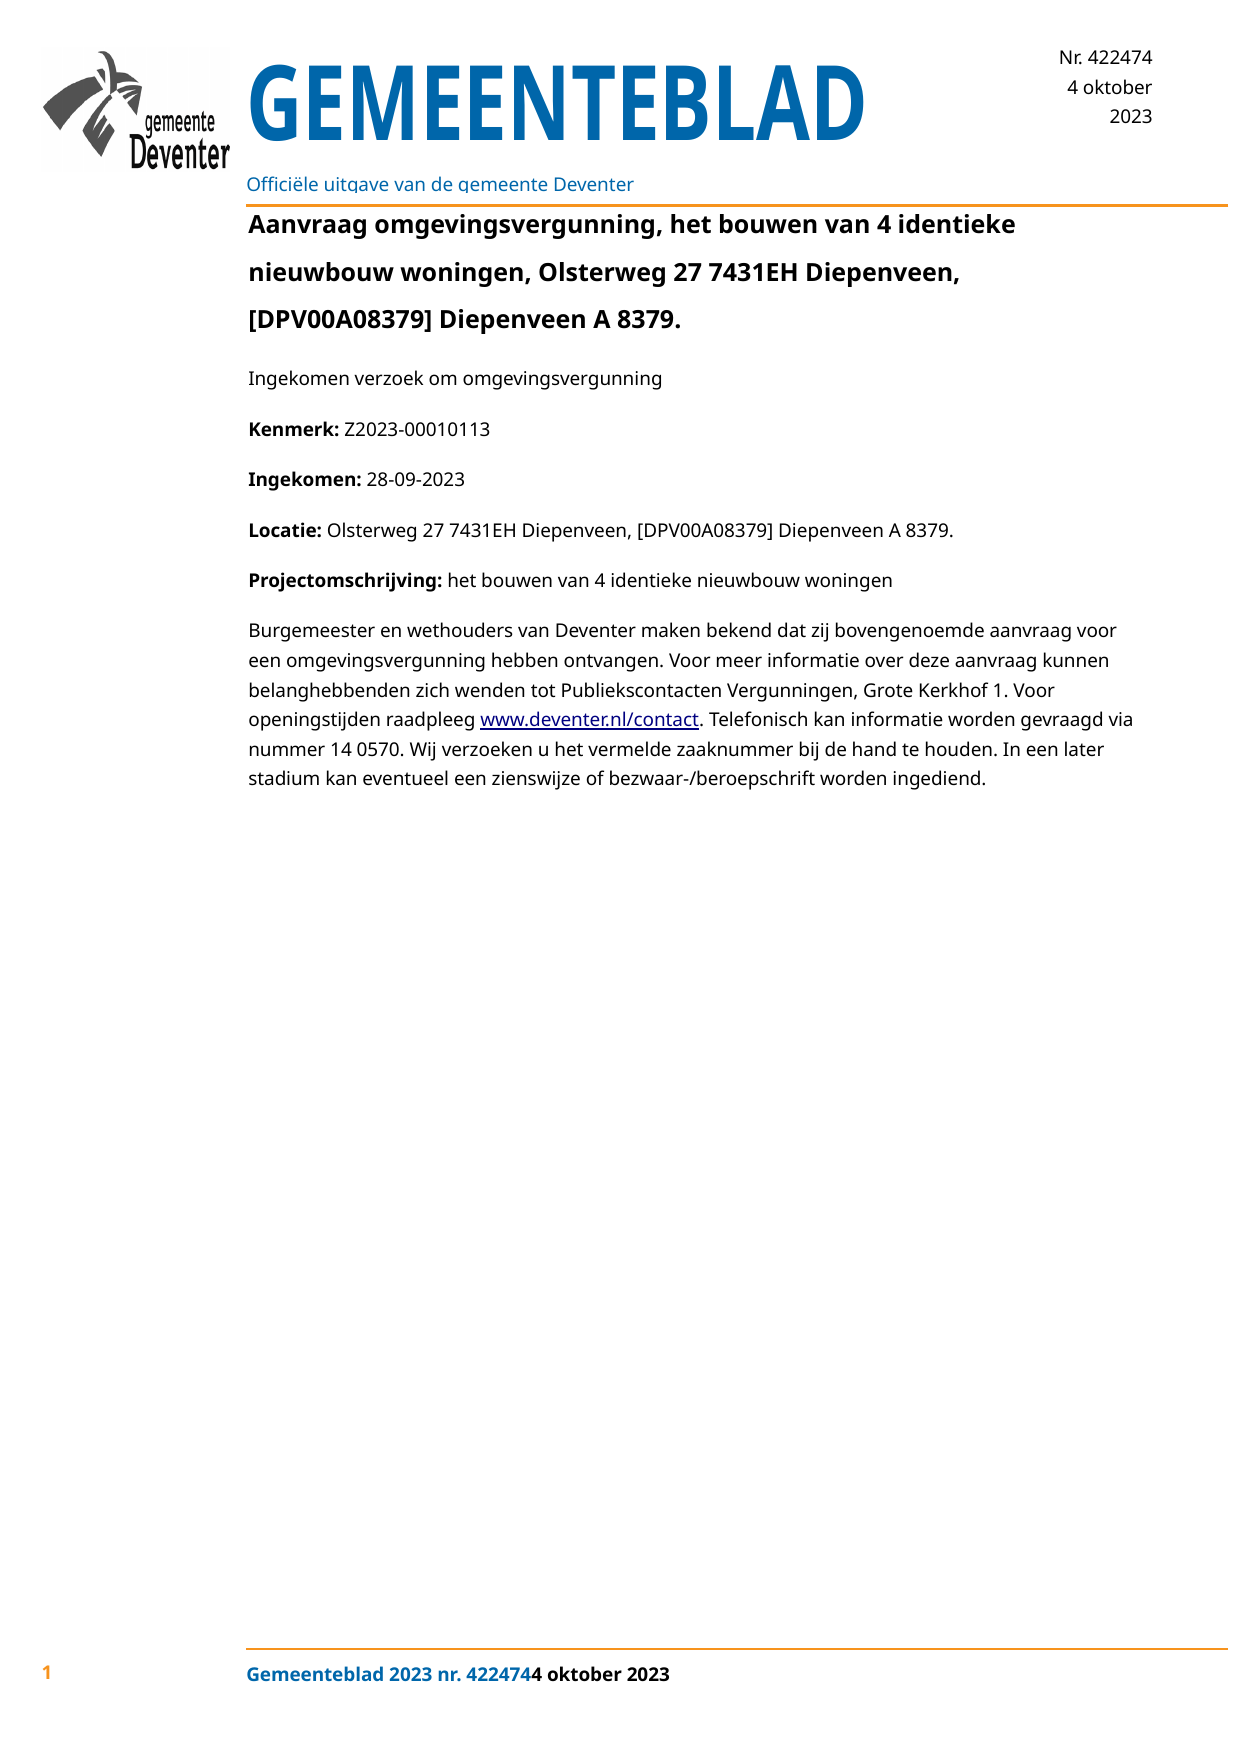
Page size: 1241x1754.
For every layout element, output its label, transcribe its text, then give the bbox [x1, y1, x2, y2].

picture [41, 47, 231, 172]
text Burgemeester en wethouders van Deventer maken bekend dat zij bovengenoemde aanvraag voor een omgevingsvergunning hebben ontvangen. Voor meer informatie over deze aanvraag kunnen belanghebbenden zich wenden tot Publiekscontacten Vergunningen, Grote Kerkhof 1. Voor openingstijden raadpleeg www.deventer.nl/contact. Telefonisch kan informatie worden gevraagd via nummer 14 0570. Wij verzoeken u het vermelde zaaknummer bij de hand te houden. In een later stadium kan eventueel een zienswijze of bezwaar-/beroepschrift worden ingediend. [248, 618, 1152, 791]
text Aanvraag omgevingsvergunning, het bouwen van 4 identieke nieuwbouw woningen, Olsterweg 27 7431EH Diepenveen, [DPV00A08379] Diepenveen A 8379. [248, 207, 1152, 336]
text Ingekomen: 28-09-2023 [248, 466, 1152, 492]
text Ingekomen verzoek om omgevingsvergunning [248, 366, 1152, 391]
text Locatie: Olsterweg 27 7431EH Diepenveen, [DPV00A08379] Diepenveen A 8379. [248, 517, 1152, 542]
text Projectomschrijving: het bouwen van 4 identieke nieuwbouw woningen [248, 567, 1152, 593]
text Kenmerk: Z2023-00010113 [248, 416, 1152, 442]
